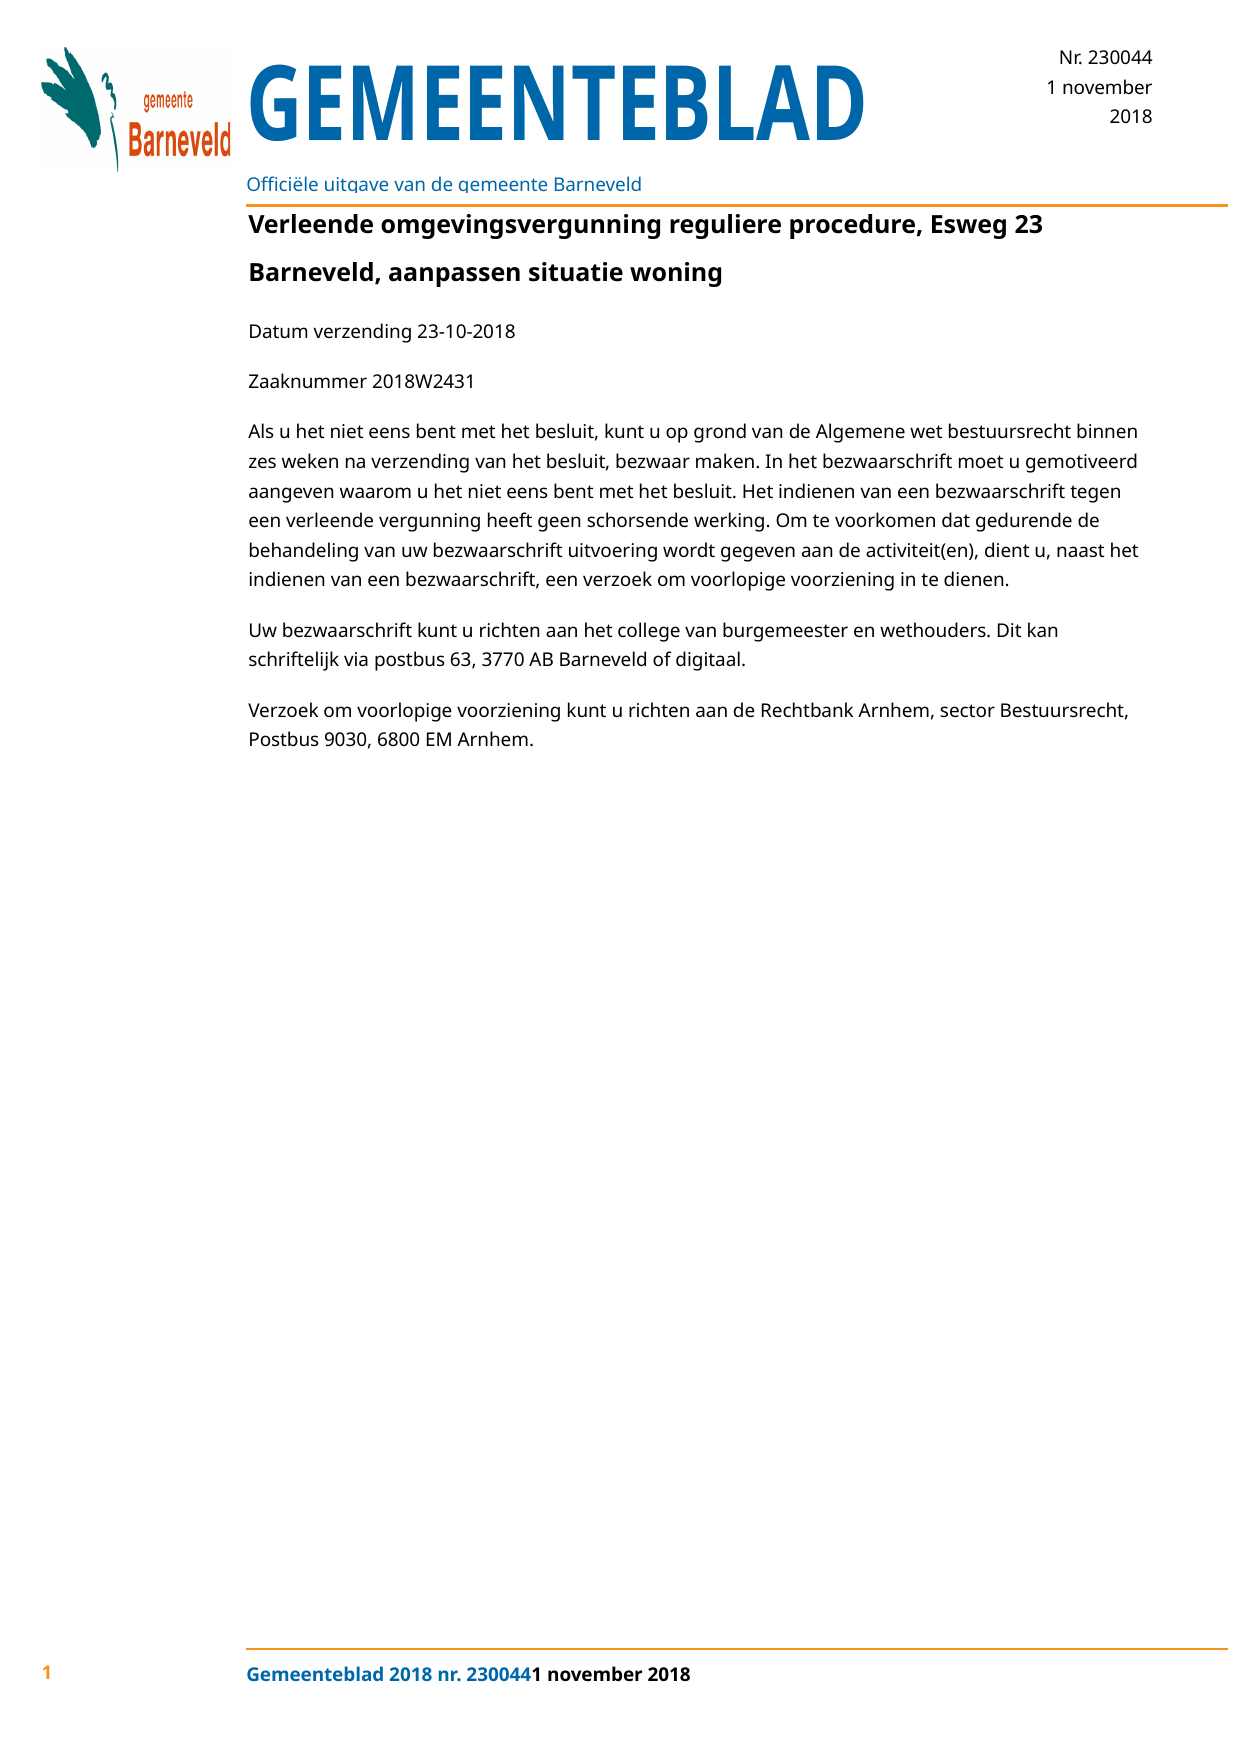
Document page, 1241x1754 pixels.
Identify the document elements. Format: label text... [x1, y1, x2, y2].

text Verzoek om voorlopige voorziening kunt u richten aan de Rechtbank Arnhem, sector Bestuursrecht, Postbus 9030, 6800 EM Arnhem. [248, 697, 1152, 752]
text Als u het niet eens bent met het besluit, kunt u op grond van de Algemene wet bestuursrecht binnen zes weken na verzending van het besluit, bezwaar maken. In het bezwaarschrift moet u gemotiveerd aangeven waarom u het niet eens bent met het besluit. Het indienen van een bezwaarschrift tegen een verleende vergunning heeft geen schorsende werking. Om te voorkomen dat gedurende de behandeling van uw bezwaarschrift uitvoering wordt gegeven aan de activiteit(en), dient u, naast het indienen van een bezwaarschrift, een verzoek om voorlopige voorziening in te dienen. [248, 419, 1152, 592]
picture [41, 47, 231, 172]
text Uw bezwaarschrift kunt u richten aan het college van burgemeester en wethouders. Dit kan schriftelijk via postbus 63, 3770 AB Barneveld of digitaal. [248, 617, 1152, 672]
text Datum verzending 23-10-2018 [248, 318, 1152, 344]
text Zaaknummer 2018W2431 [248, 368, 1152, 394]
text Verleende omgevingsvergunning reguliere procedure, Esweg 23 Barneveld, aanpassen situatie woning [248, 207, 1152, 288]
